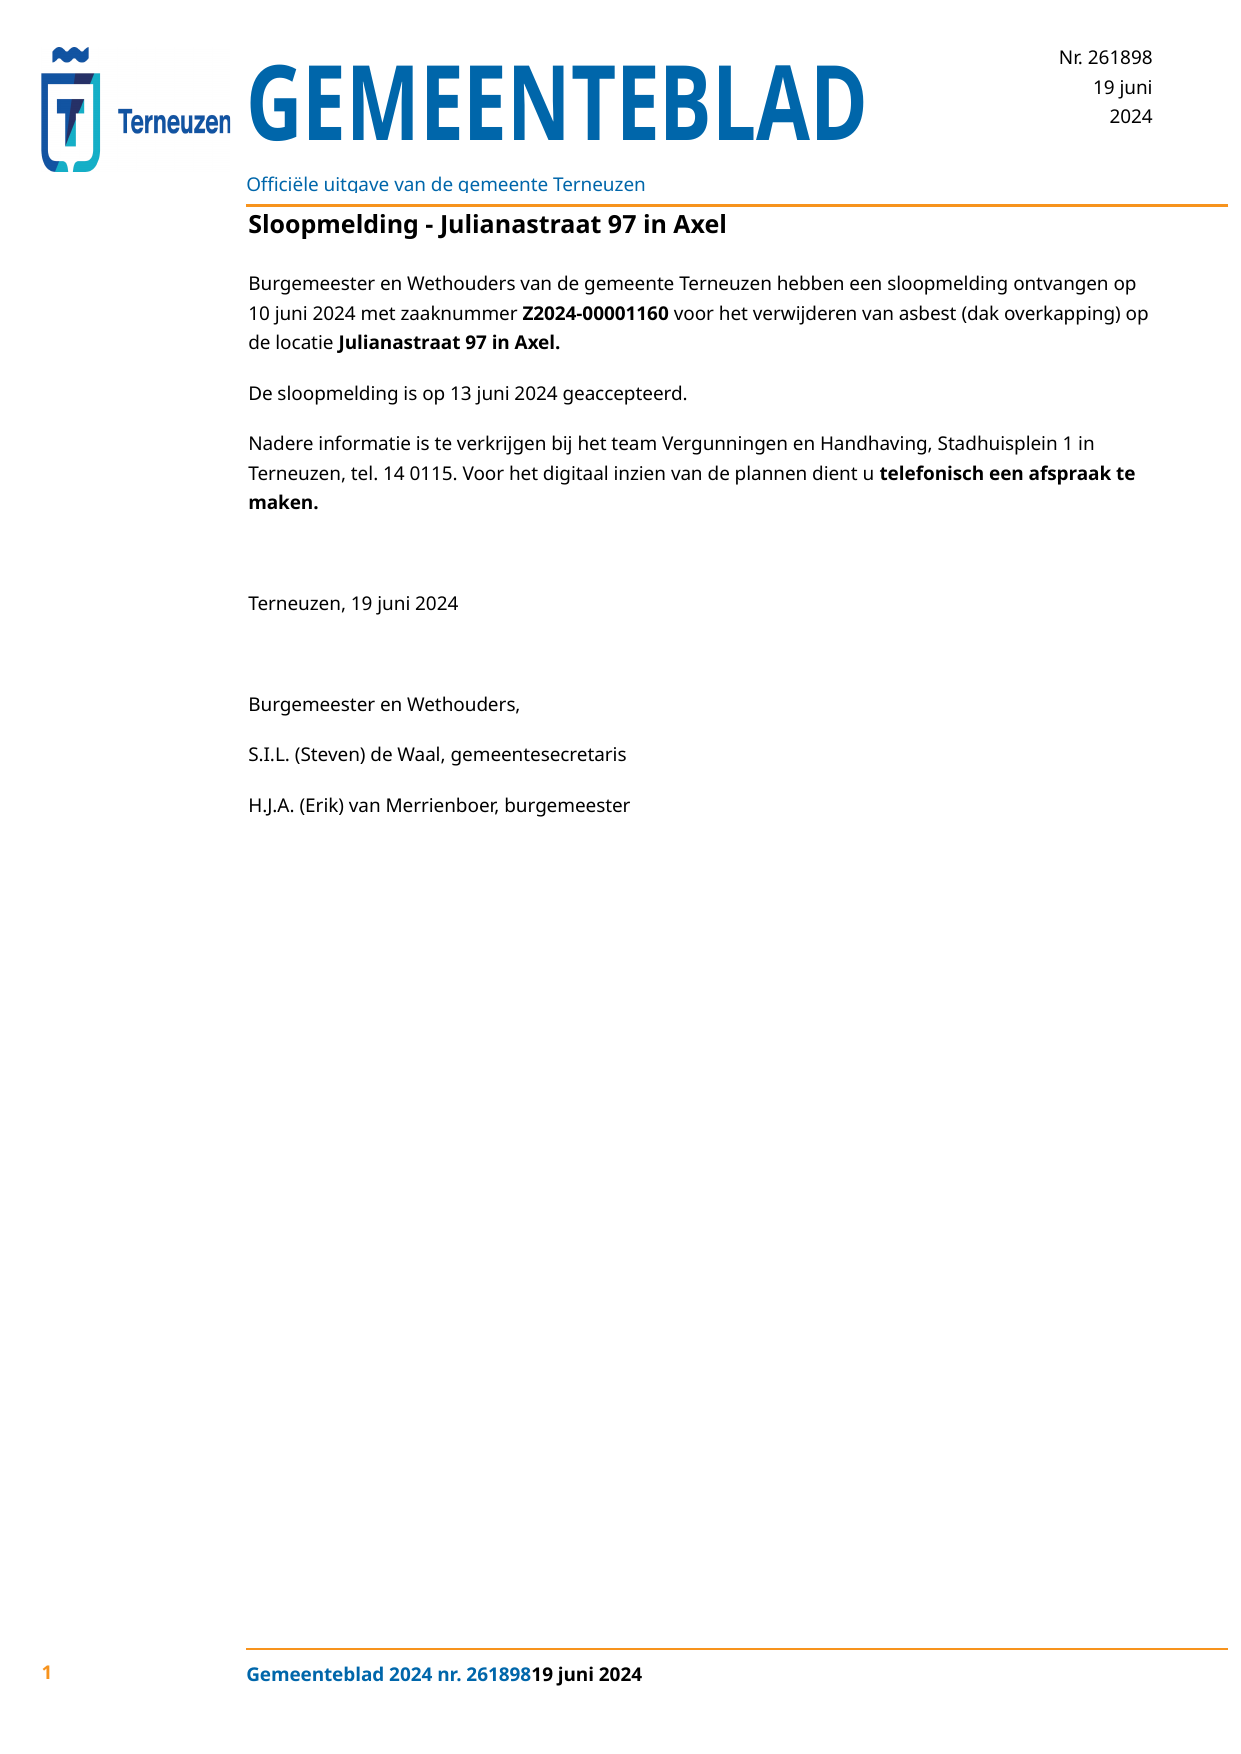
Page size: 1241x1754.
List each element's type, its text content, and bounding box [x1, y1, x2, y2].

text H.J.A. (Erik) van Merrienboer, burgemeester [248, 792, 1152, 818]
text Burgemeester en Wethouders, [248, 691, 1152, 717]
text S.I.L. (Steven) de Waal, gemeentesecretaris [248, 742, 1152, 767]
text Sloopmelding - Julianastraat 97 in Axel [248, 207, 1152, 241]
text Terneuzen, 19 juni 2024 [248, 590, 1152, 616]
text De sloopmelding is op 13 juni 2024 geaccepteerd. [248, 380, 1152, 406]
text Nadere informatie is te verkrijgen bij het team Vergunningen en Handhaving, Stadhuisplein 1 in Terneuzen, tel. 14 0115. Voor het digitaal inzien van de plannen dient u telefonisch een afspraak te maken. [248, 430, 1152, 515]
text Burgemeester en Wethouders van de gemeente Terneuzen hebben een sloopmelding ontvangen op 10 juni 2024 met zaaknummer Z2024-00001160 voor het verwijderen van asbest (dak overkapping) op de locatie Julianastraat 97 in Axel. [248, 270, 1152, 355]
picture [41, 47, 231, 172]
